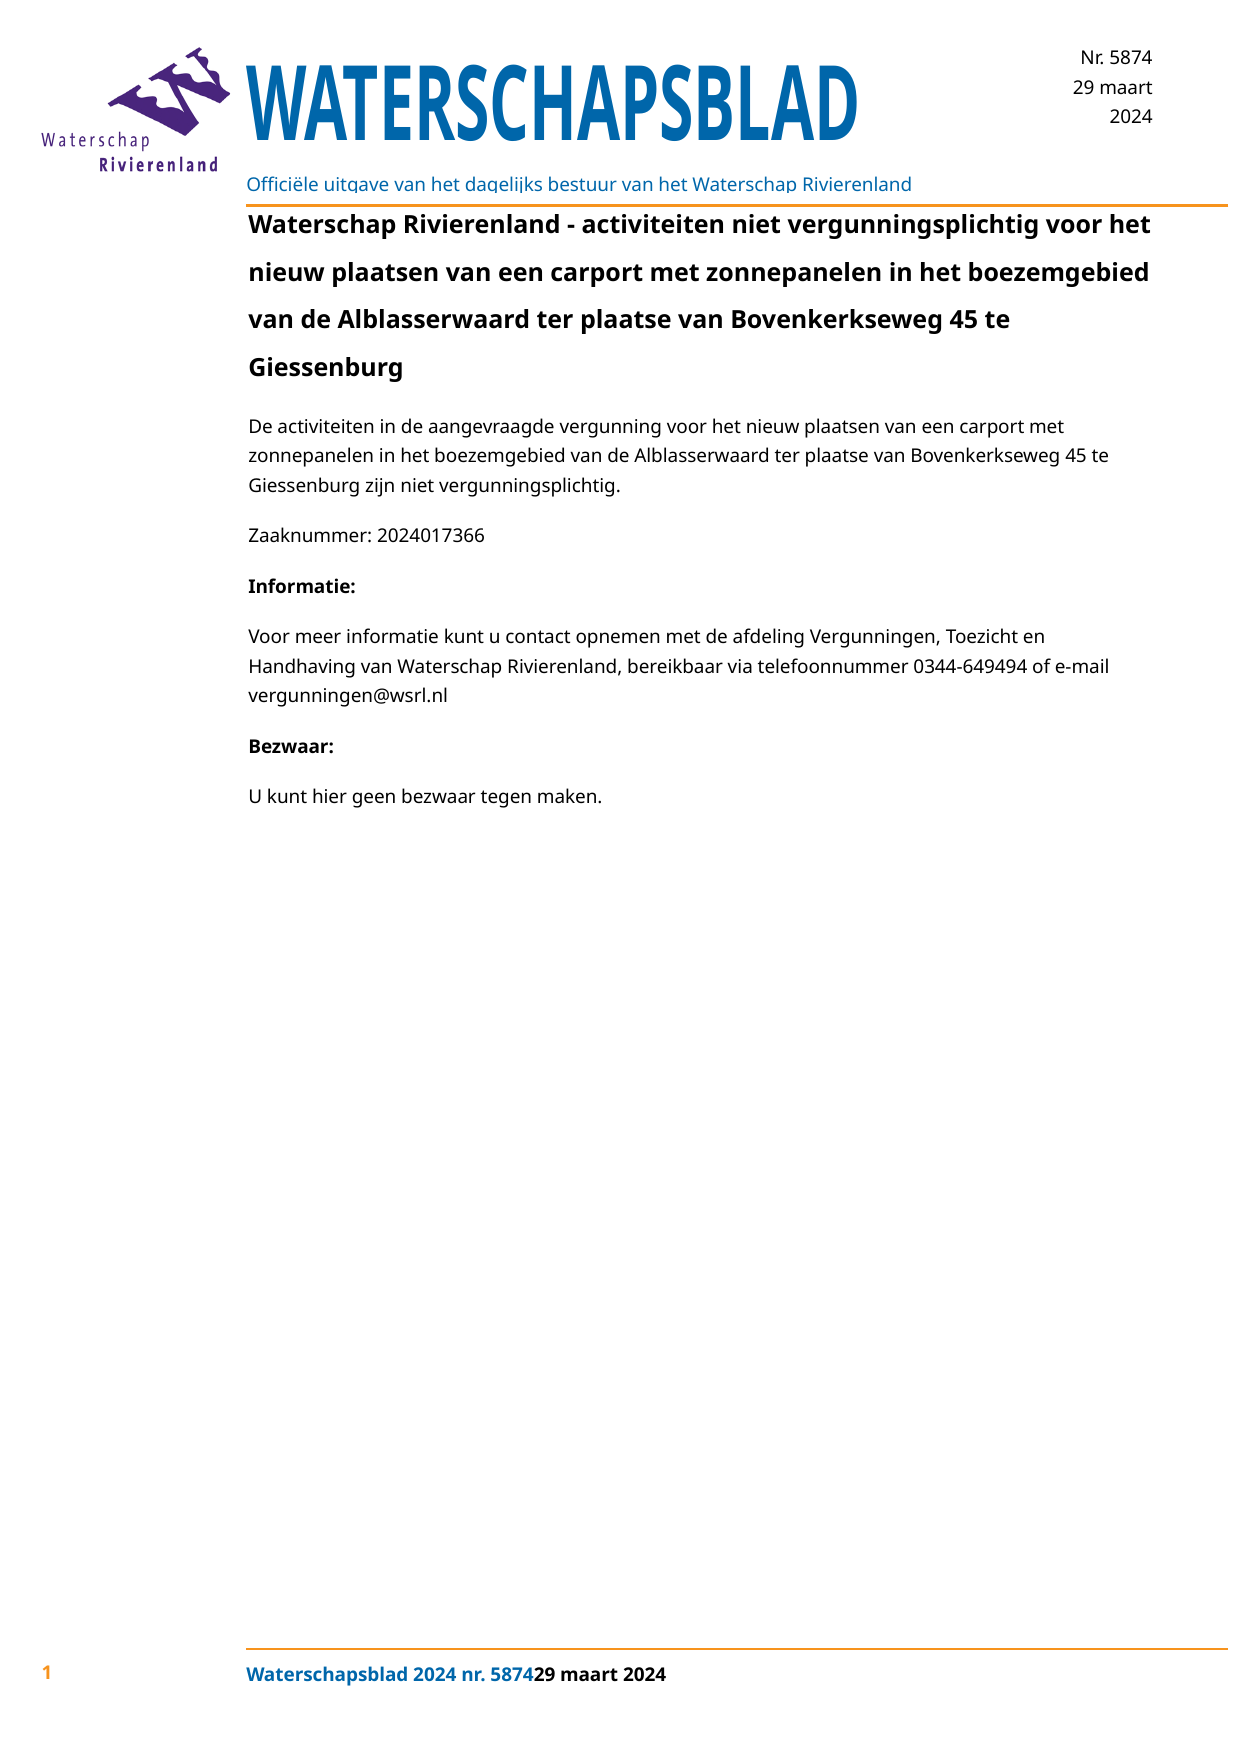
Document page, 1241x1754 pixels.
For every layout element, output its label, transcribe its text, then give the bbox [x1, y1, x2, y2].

text U kunt hier geen bezwaar tegen maken. [248, 783, 1152, 809]
text Bezwaar: [248, 733, 1152, 759]
text De activiteiten in de aangevraagde vergunning voor het nieuw plaatsen van een carport met zonnepanelen in het boezemgebied van de Alblasserwaard ter plaatse van Bovenkerkseweg 45 te Giessenburg zijn niet vergunningsplichtig. [248, 413, 1152, 498]
text Informatie: [248, 573, 1152, 599]
text Waterschap Rivierenland - activiteiten niet vergunningsplichtig voor het nieuw plaatsen van een carport met zonnepanelen in het boezemgebied van de Alblasserwaard ter plaatse van Bovenkerkseweg 45 te Giessenburg [248, 207, 1152, 384]
picture [41, 47, 231, 172]
text Voor meer informatie kunt u contact opnemen met de afdeling Vergunningen, Toezicht en Handhaving van Waterschap Rivierenland, bereikbaar via telefoonnummer 0344-649494 of e-mail vergunningen@wsrl.nl [248, 623, 1152, 708]
text Zaaknummer: 2024017366 [248, 523, 1152, 548]
